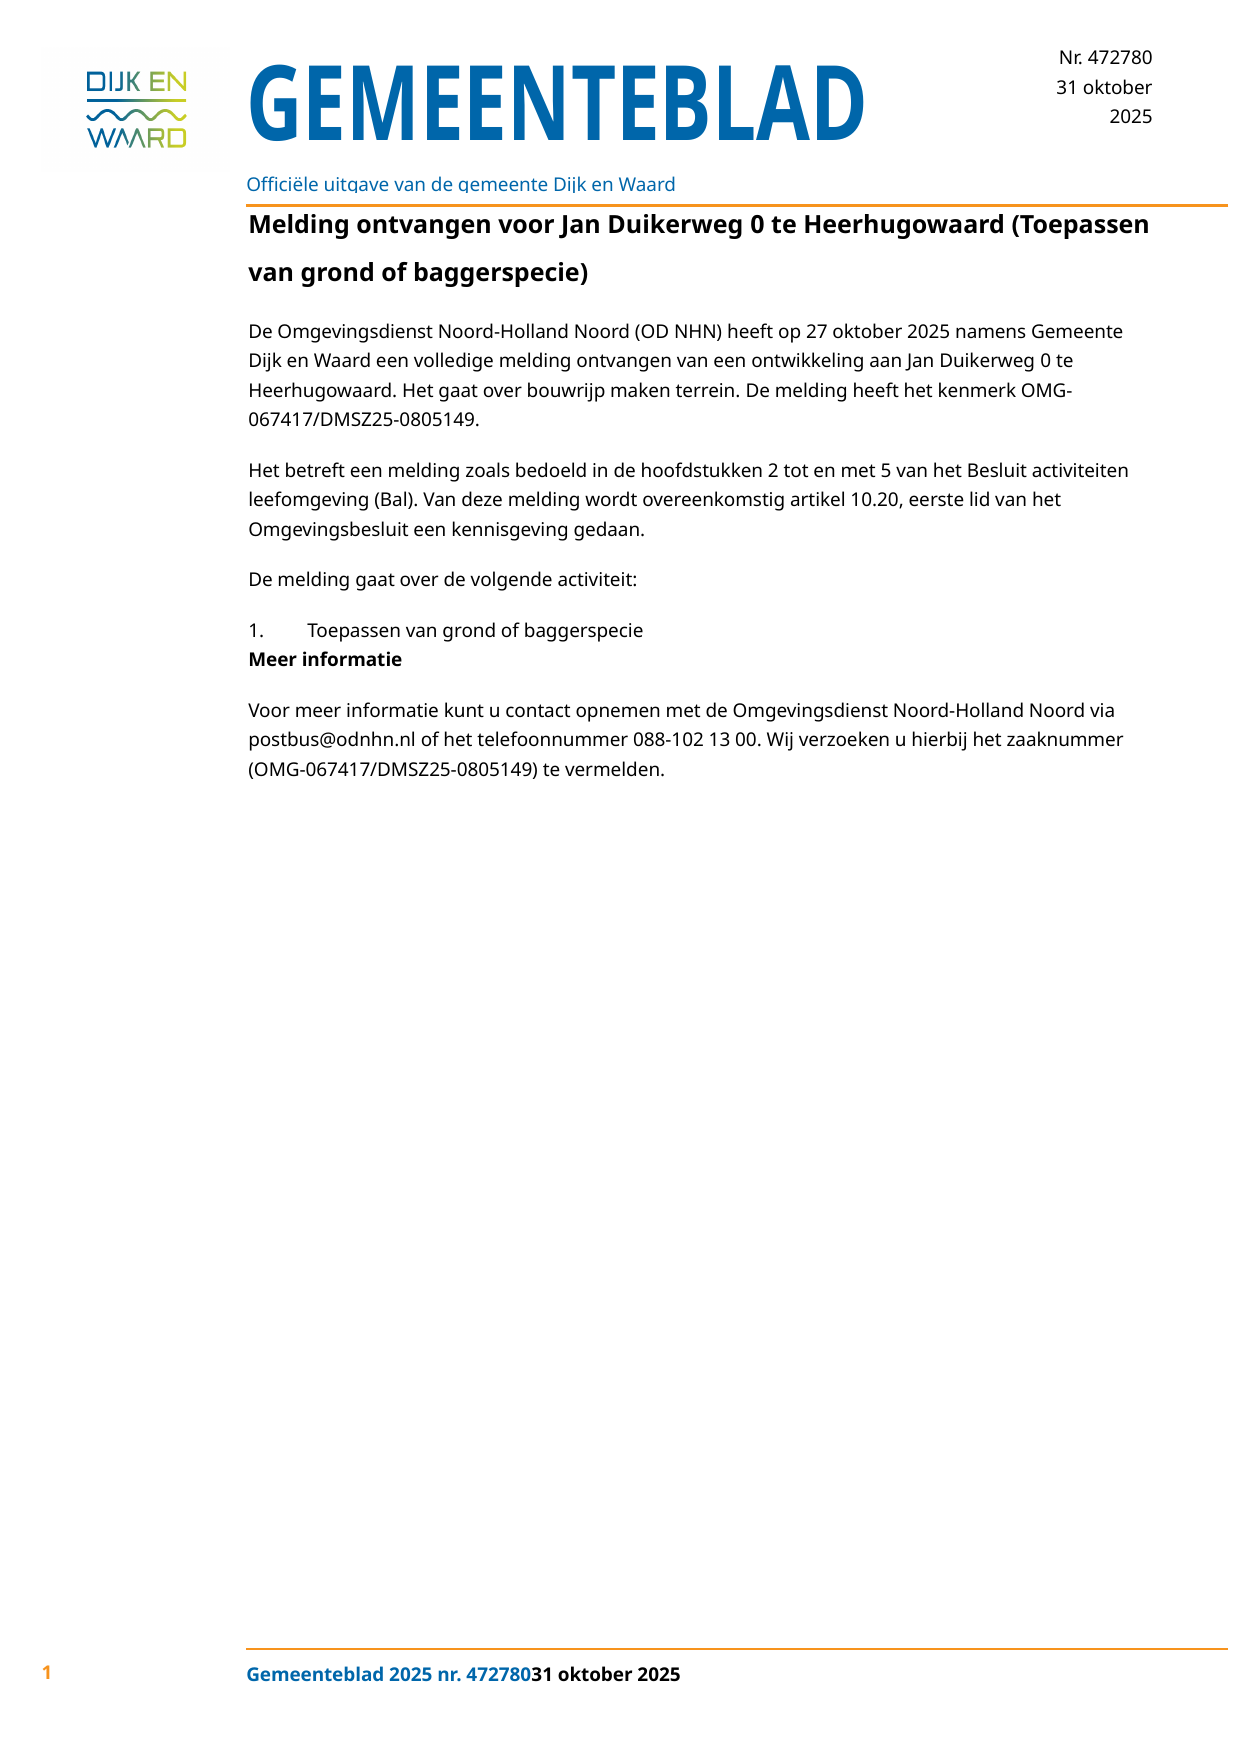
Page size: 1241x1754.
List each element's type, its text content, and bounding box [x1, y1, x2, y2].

text Meer informatie [248, 647, 1152, 672]
picture [41, 47, 231, 172]
text De Omgevingsdienst Noord-Holland Noord (OD NHN) heeft op 27 oktober 2025 namens Gemeente Dijk en Waard een volledige melding ontvangen van een ontwikkeling aan Jan Duikerweg 0 te Heerhugowaard. Het gaat over bouwrijp maken terrein. De melding heeft het kenmerk OMG-067417/DMSZ25-0805149. [248, 318, 1152, 432]
text De melding gaat over de volgende activiteit: [248, 567, 1152, 592]
text Melding ontvangen voor Jan Duikerweg 0 te Heerhugowaard (Toepassen van grond of baggerspecie) [248, 207, 1152, 288]
text Voor meer informatie kunt u contact opnemen met de Omgevingsdienst Noord-Holland Noord via postbus@odnhn.nl of het telefoonnummer 088-102 13 00. Wij verzoeken u hierbij het zaaknummer (OMG-067417/DMSZ25-0805149) te vermelden. [248, 697, 1152, 782]
text Het betreft een melding zoals bedoeld in de hoofdstukken 2 tot en met 5 van het Besluit activiteiten leefomgeving (Bal). Van deze melding wordt overeenkomstig artikel 10.20, eerste lid van het Omgevingsbesluit een kennisgeving gedaan. [248, 457, 1152, 542]
list Toepassen van grond of baggerspecie [248, 617, 1152, 643]
